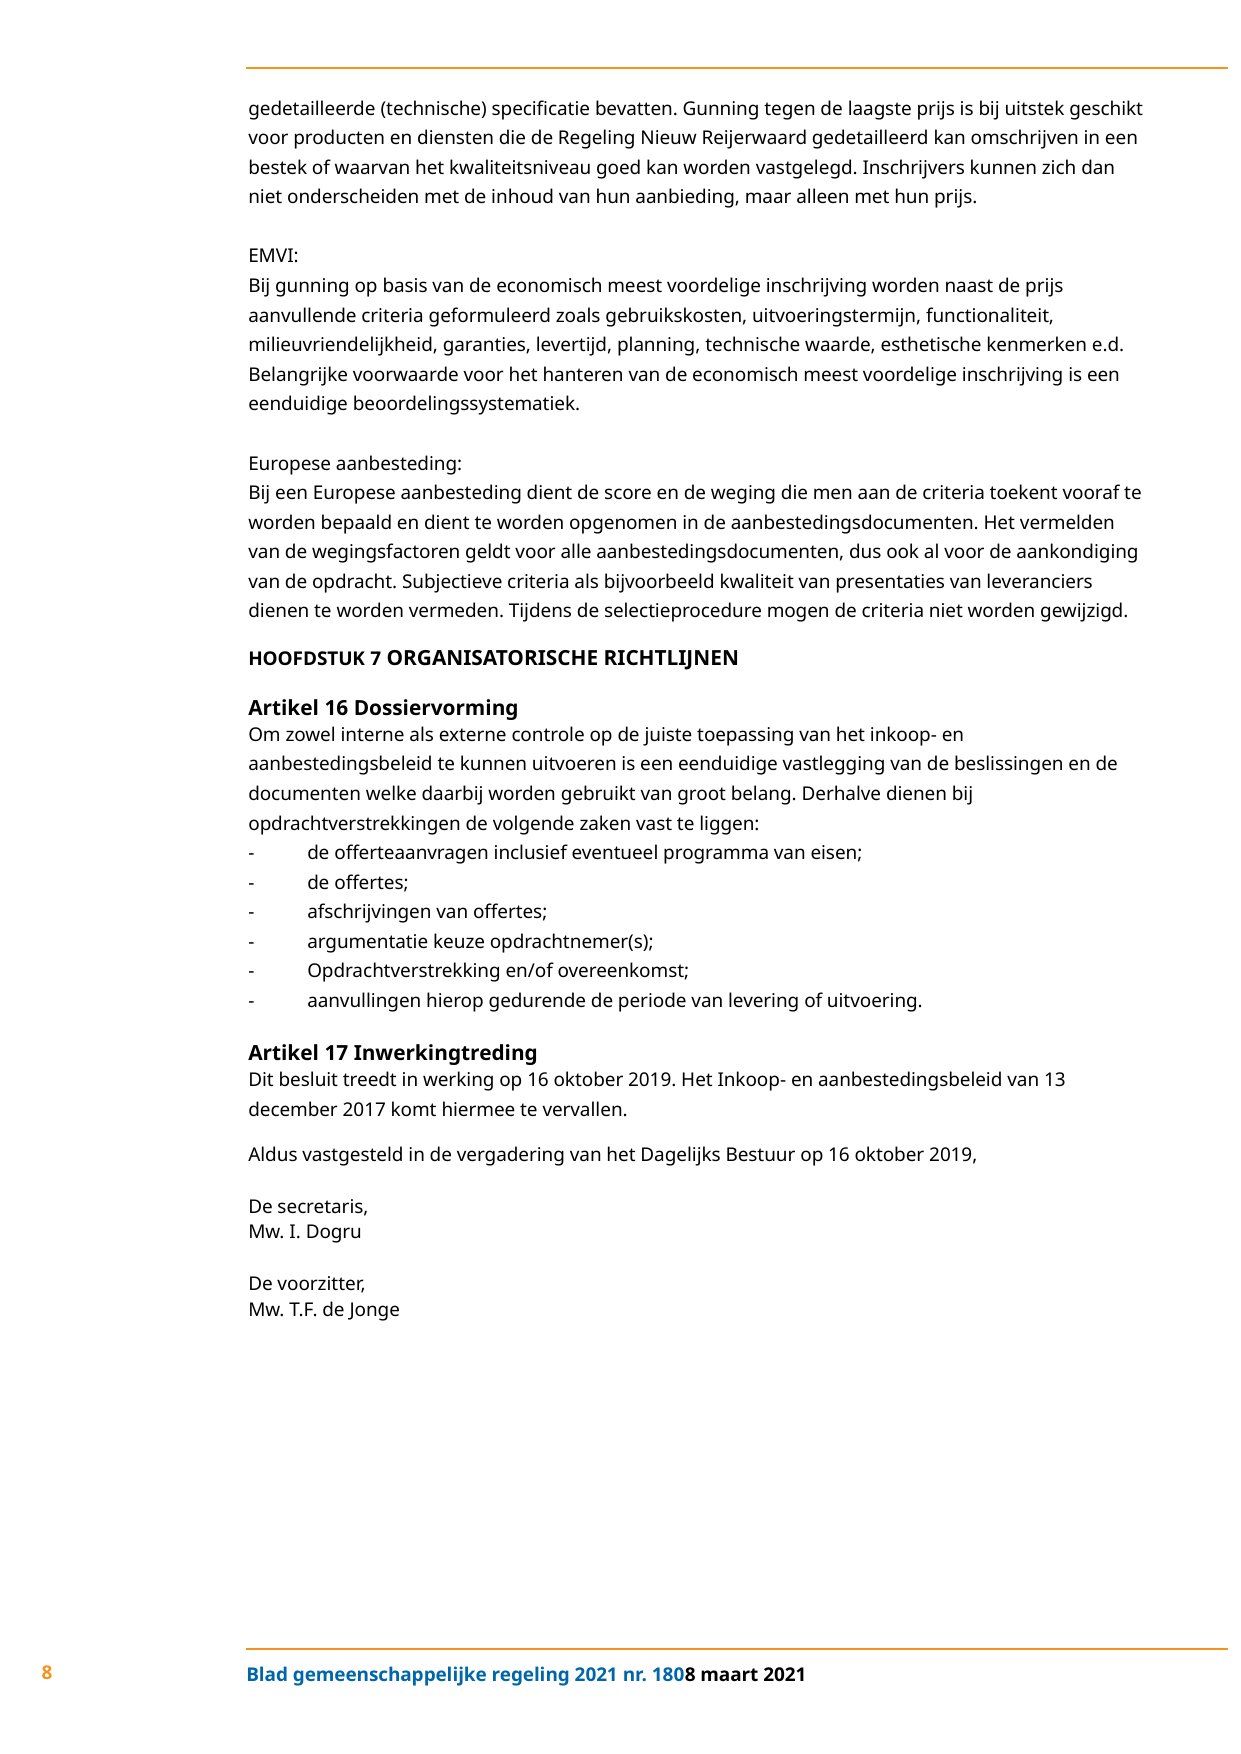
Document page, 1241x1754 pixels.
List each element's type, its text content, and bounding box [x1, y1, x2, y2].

list Opdrachtverstrekking en/of overeenkomst; [248, 958, 1152, 983]
text Artikel 17 Inwerkingtreding [248, 1038, 1152, 1066]
text Mw. T.F. de Jonge [248, 1296, 1152, 1321]
list de offertes; [248, 869, 1152, 895]
list de offerteaanvragen inclusief eventueel programma van eisen; [248, 839, 1152, 865]
text gedetailleerde (technische) specificatie bevatten. Gunning tegen de laagste prijs is bij uitstek geschikt voor producten en diensten die de Regeling Nieuw Reijerwaard gedetailleerd kan omschrijven in een bestek of waarvan het kwaliteitsniveau goed kan worden vastgelegd. Inschrijvers kunnen zich dan niet onderscheiden met de inhoud van hun aanbieding, maar alleen met hun prijs. [248, 95, 1152, 209]
text Dit besluit treedt in werking op 16 oktober 2019. Het Inkoop- en aanbestedingsbeleid van 13 december 2017 komt hiermee te vervallen. [248, 1066, 1152, 1121]
text Aldus vastgesteld in de vergadering van het Dagelijks Bestuur op 16 oktober 2019, [248, 1141, 1152, 1167]
picture [41, 47, 231, 172]
list afschrijvingen van offertes; [248, 898, 1152, 924]
text Bij gunning op basis van de economisch meest voordelige inschrijving worden naast de prijs aanvullende criteria geformuleerd zoals gebruikskosten, uitvoeringstermijn, functionaliteit, milieuvriendelijkheid, garanties, levertijd, planning, technische waarde, esthetische kenmerken e.d. Belangrijke voorwaarde voor het hanteren van de economisch meest voordelige inschrijving is een eenduidige beoordelingssystematiek. [248, 272, 1152, 416]
text De secretaris, [248, 1193, 1152, 1218]
text Europese aanbesteding: [248, 450, 1152, 476]
text Bij een Europese aanbesteding dient de score en de weging die men aan de criteria toekent vooraf te worden bepaald en dient te worden opgenomen in de aanbestedingsdocumenten. Het vermelden van de wegingsfactoren geldt voor alle aanbestedingsdocumenten, dus ook al voor de aankondiging van de opdracht. Subjectieve criteria als bijvoorbeeld kwaliteit van presentaties van leveranciers dienen te worden vermeden. Tijdens de selectieprocedure mogen de criteria niet worden gewijzigd. [248, 479, 1152, 623]
text Om zowel interne als externe controle op de juiste toepassing van het inkoop- en aanbestedingsbeleid te kunnen uitvoeren is een eenduidige vastlegging van de beslissingen en de documenten welke daarbij worden gebruikt van groot belang. Derhalve dienen bij opdrachtverstrekkingen de volgende zaken vast te liggen: [248, 721, 1152, 836]
text HOOFDSTUK 7 ORGANISATORISCHE RICHTLIJNEN [248, 643, 1152, 672]
list aanvullingen hierop gedurende de periode van levering of uitvoering. [248, 987, 1152, 1013]
text EMVI: [248, 243, 1152, 268]
list argumentatie keuze opdrachtnemer(s); [248, 928, 1152, 954]
text De voorzitter, [248, 1270, 1152, 1296]
text Mw. I. Dogru [248, 1218, 1152, 1244]
text Artikel 16 Dossiervorming [248, 693, 1152, 721]
